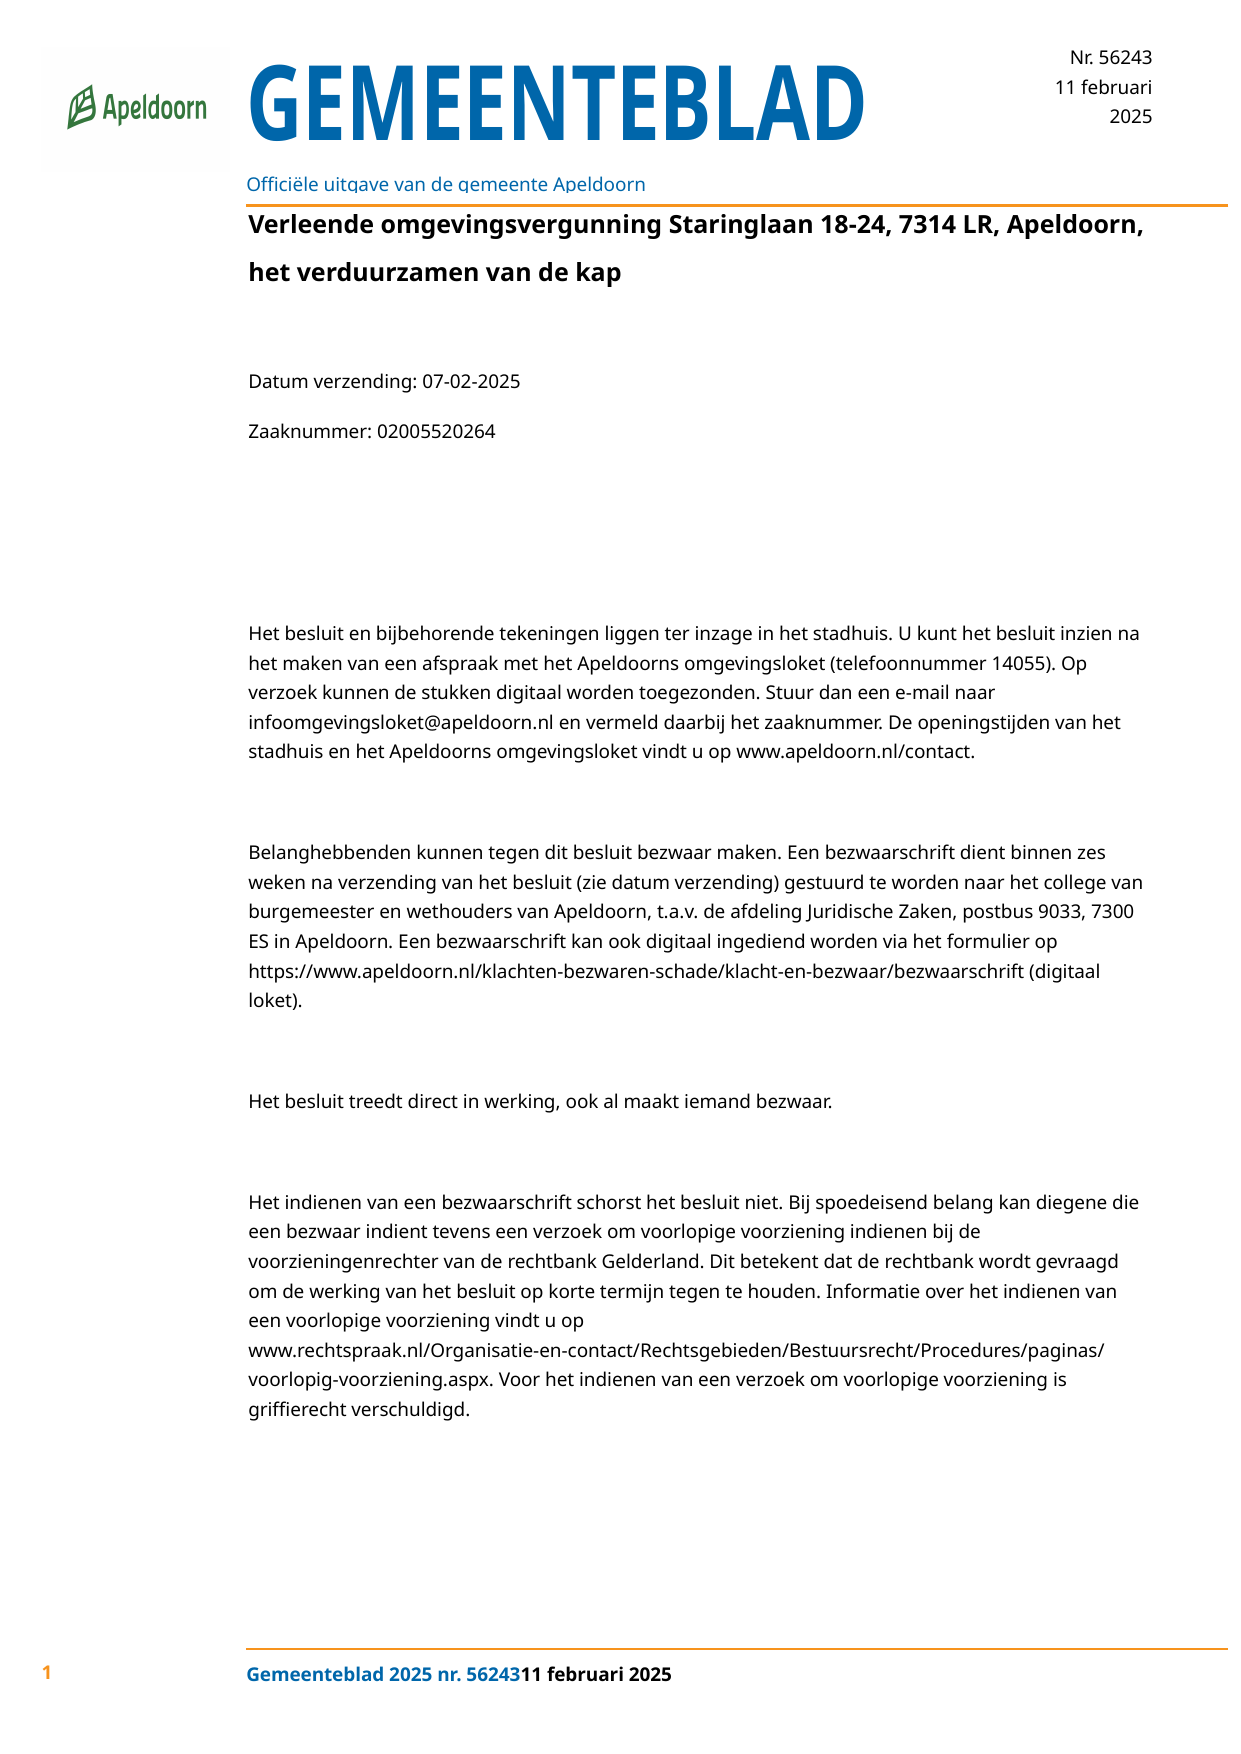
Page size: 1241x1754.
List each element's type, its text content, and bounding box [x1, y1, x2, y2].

text Belanghebbenden kunnen tegen dit besluit bezwaar maken. Een bezwaarschrift dient binnen zes weken na verzending van het besluit (zie datum verzending) gestuurd te worden naar het college van burgemeester en wethouders van Apeldoorn, t.a.v. de afdeling Juridische Zaken, postbus 9033, 7300 ES in Apeldoorn. Een bezwaarschrift kan ook digitaal ingediend worden via het formulier op https://www.apeldoorn.nl/klachten-bezwaren-schade/klacht-en-bezwaar/bezwaarschrift (digitaal loket). [248, 839, 1152, 1013]
text Verleende omgevingsvergunning Staringlaan 18-24, 7314 LR, Apeldoorn, het verduurzamen van de kap [248, 207, 1152, 288]
text Datum verzending: 07-02-2025 [248, 368, 1152, 394]
text Het besluit treedt direct in werking, ook al maakt iemand bezwaar. [248, 1088, 1152, 1114]
text Zaaknummer: 02005520264 [248, 419, 1152, 444]
picture [41, 47, 231, 172]
text Het indienen van een bezwaarschrift schorst het besluit niet. Bij spoedeisend belang kan diegene die een bezwaar indient tevens een verzoek om voorlopige voorziening indienen bij de voorzieningenrechter van de rechtbank Gelderland. Dit betekent dat de rechtbank wordt gevraagd om de werking van het besluit op korte termijn tegen te houden. Informatie over het indienen van een voorlopige voorziening vindt u op www.rechtspraak.nl/Organisatie-en-contact/Rechtsgebieden/Bestuursrecht/Procedures/paginas/voorlopig-voorziening.aspx. Voor het indienen van een verzoek om voorlopige voorziening is griffierecht verschuldigd. [248, 1189, 1152, 1422]
text Het besluit en bijbehorende tekeningen liggen ter inzage in het stadhuis. U kunt het besluit inzien na het maken van een afspraak met het Apeldoorns omgevingsloket (telefoonnummer 14055). Op verzoek kunnen de stukken digitaal worden toegezonden. Stuur dan een e-mail naar infoomgevingsloket@apeldoorn.nl en vermeld daarbij het zaaknummer. De openingstijden van het stadhuis en het Apeldoorns omgevingsloket vindt u op www.apeldoorn.nl/contact. [248, 620, 1152, 764]
